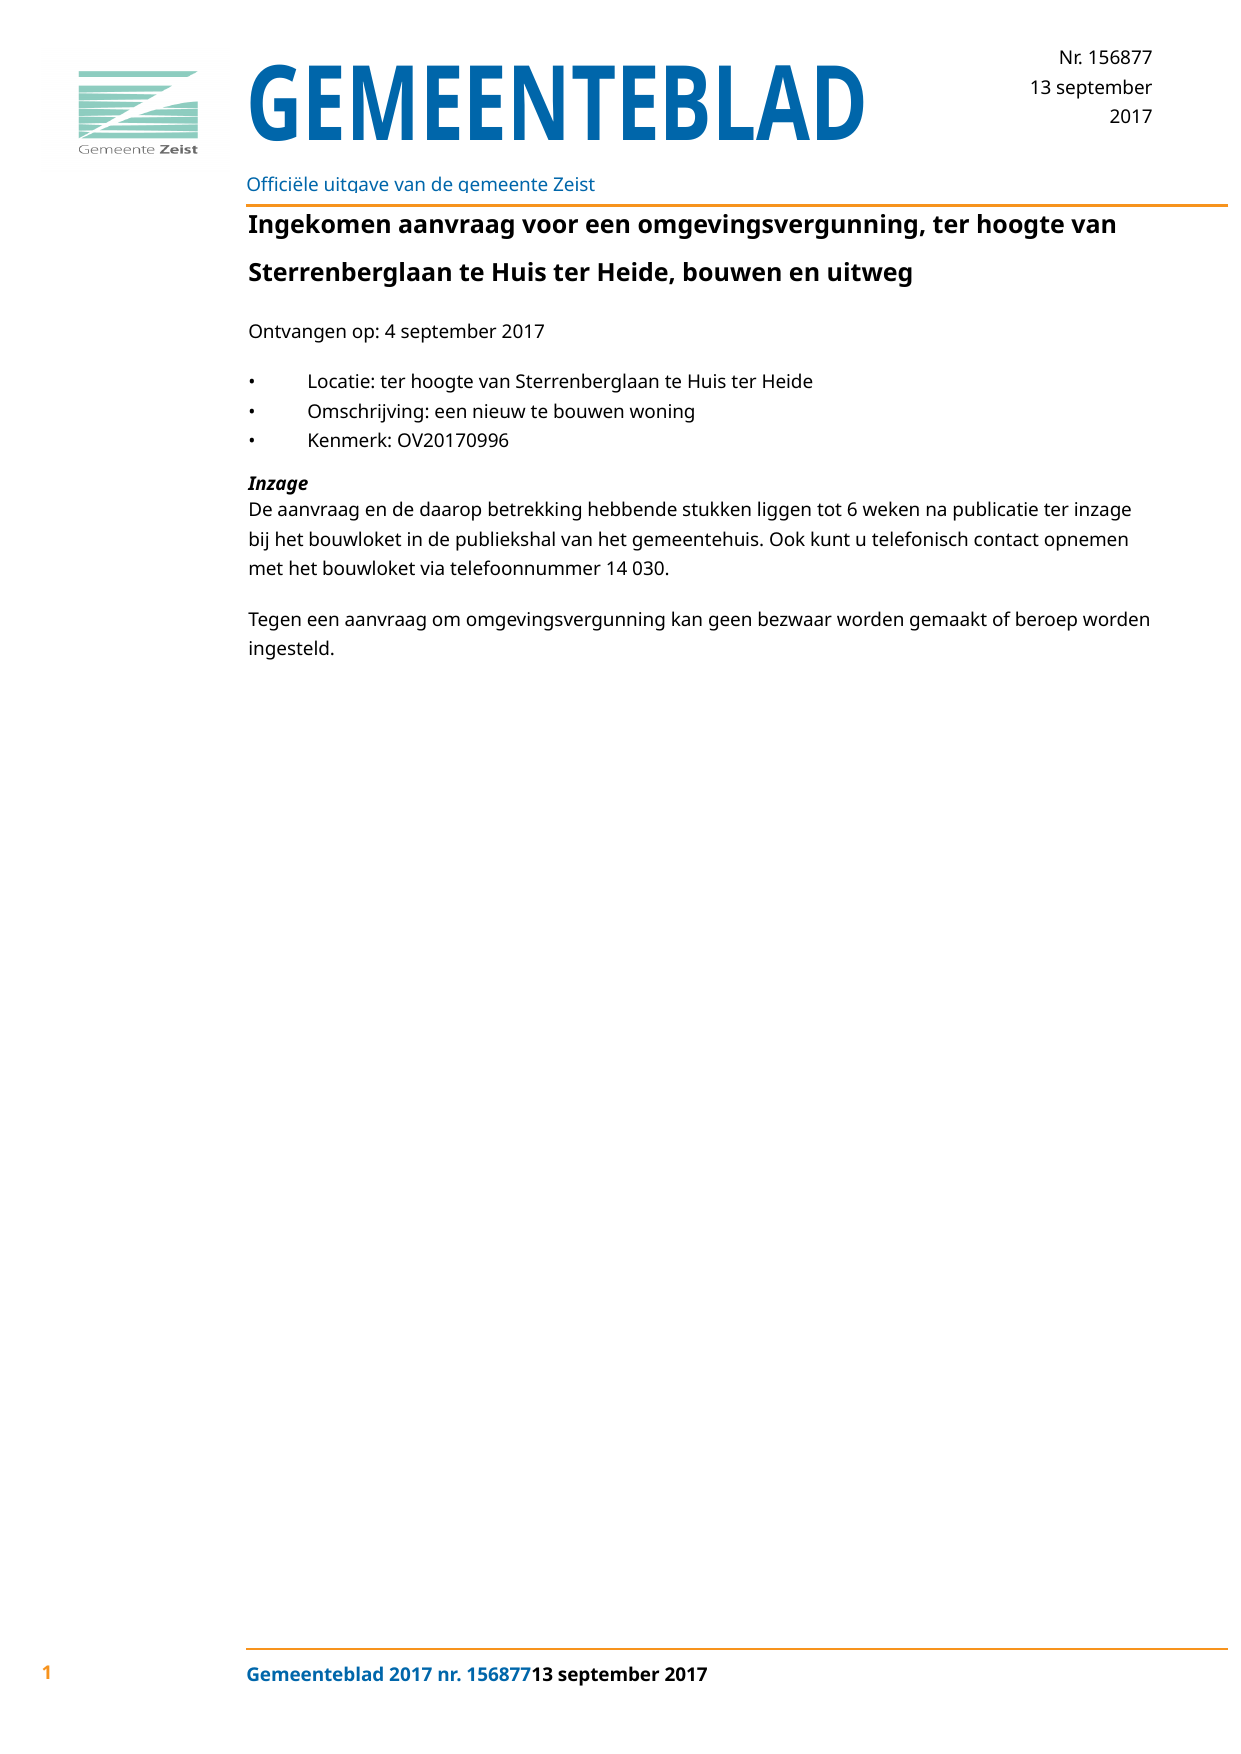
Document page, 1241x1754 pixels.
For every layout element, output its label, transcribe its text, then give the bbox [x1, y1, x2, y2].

list Locatie: ter hoogte van Sterrenberglaan te Huis ter Heide [248, 368, 1152, 394]
picture [41, 47, 231, 172]
list Kenmerk: OV20170996 [248, 427, 1152, 453]
text De aanvraag en de daarop betrekking hebbende stukken liggen tot 6 weken na publicatie ter inzage bij het bouwloket in de publiekshal van het gemeentehuis. Ook kunt u telefonisch contact opnemen met het bouwloket via telefoonnummer 14 030. [248, 496, 1152, 581]
text Ontvangen op: 4 september 2017 [248, 318, 1152, 344]
list Omschrijving: een nieuw te bouwen woning [248, 398, 1152, 424]
text Inzage [248, 471, 1152, 496]
text Tegen een aanvraag om omgevingsvergunning kan geen bezwaar worden gemaakt of beroep worden ingesteld. [248, 606, 1152, 661]
text Ingekomen aanvraag voor een omgevingsvergunning, ter hoogte van Sterrenberglaan te Huis ter Heide, bouwen en uitweg [248, 207, 1152, 288]
